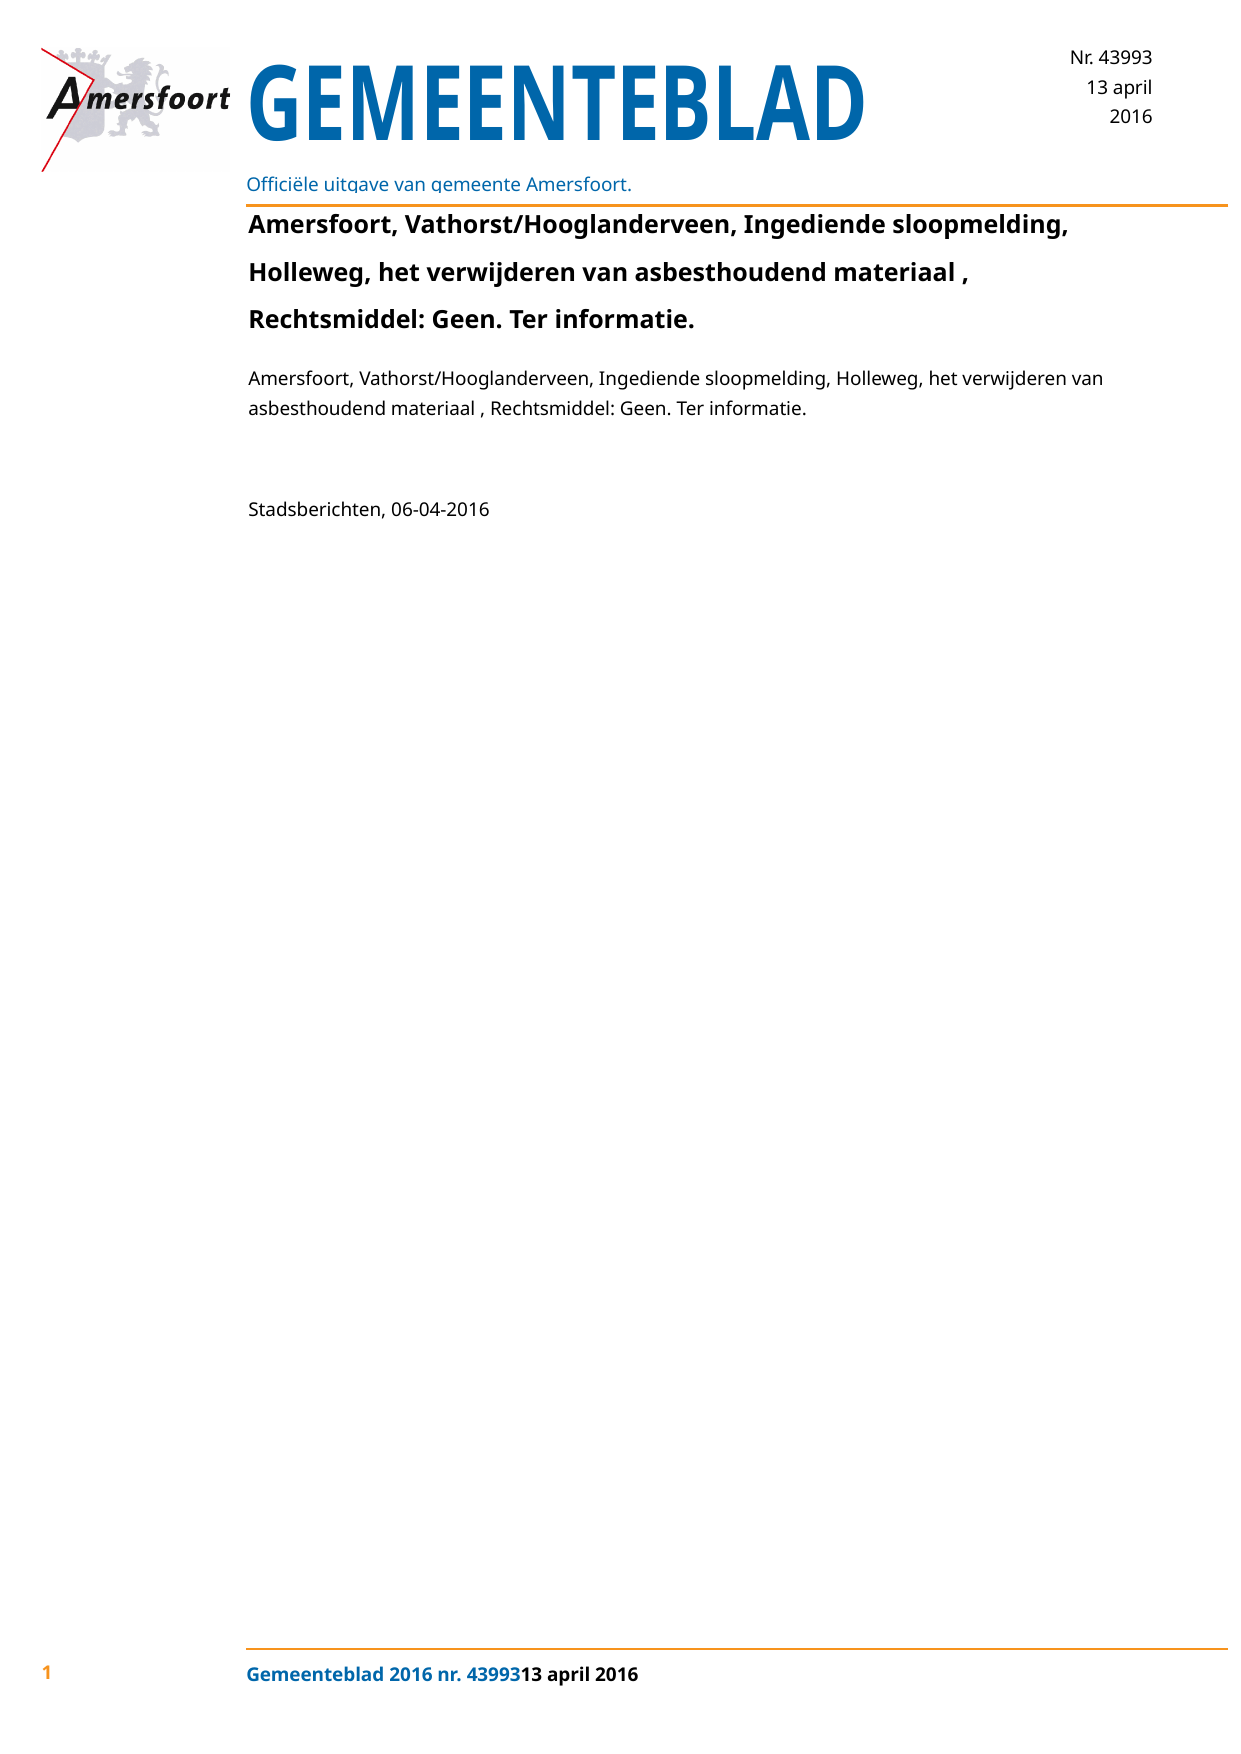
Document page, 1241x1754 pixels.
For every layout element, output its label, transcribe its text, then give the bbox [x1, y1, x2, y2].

text Stadsberichten, 06-04-2016 [248, 496, 1152, 522]
picture [41, 47, 231, 172]
text Amersfoort, Vathorst/Hooglanderveen, Ingediende sloopmelding, Holleweg, het verwijderen van asbesthoudend materiaal , Rechtsmiddel: Geen. Ter informatie. [248, 207, 1152, 336]
text Amersfoort, Vathorst/Hooglanderveen, Ingediende sloopmelding, Holleweg, het verwijderen van asbesthoudend materiaal , Rechtsmiddel: Geen. Ter informatie. [248, 366, 1152, 421]
